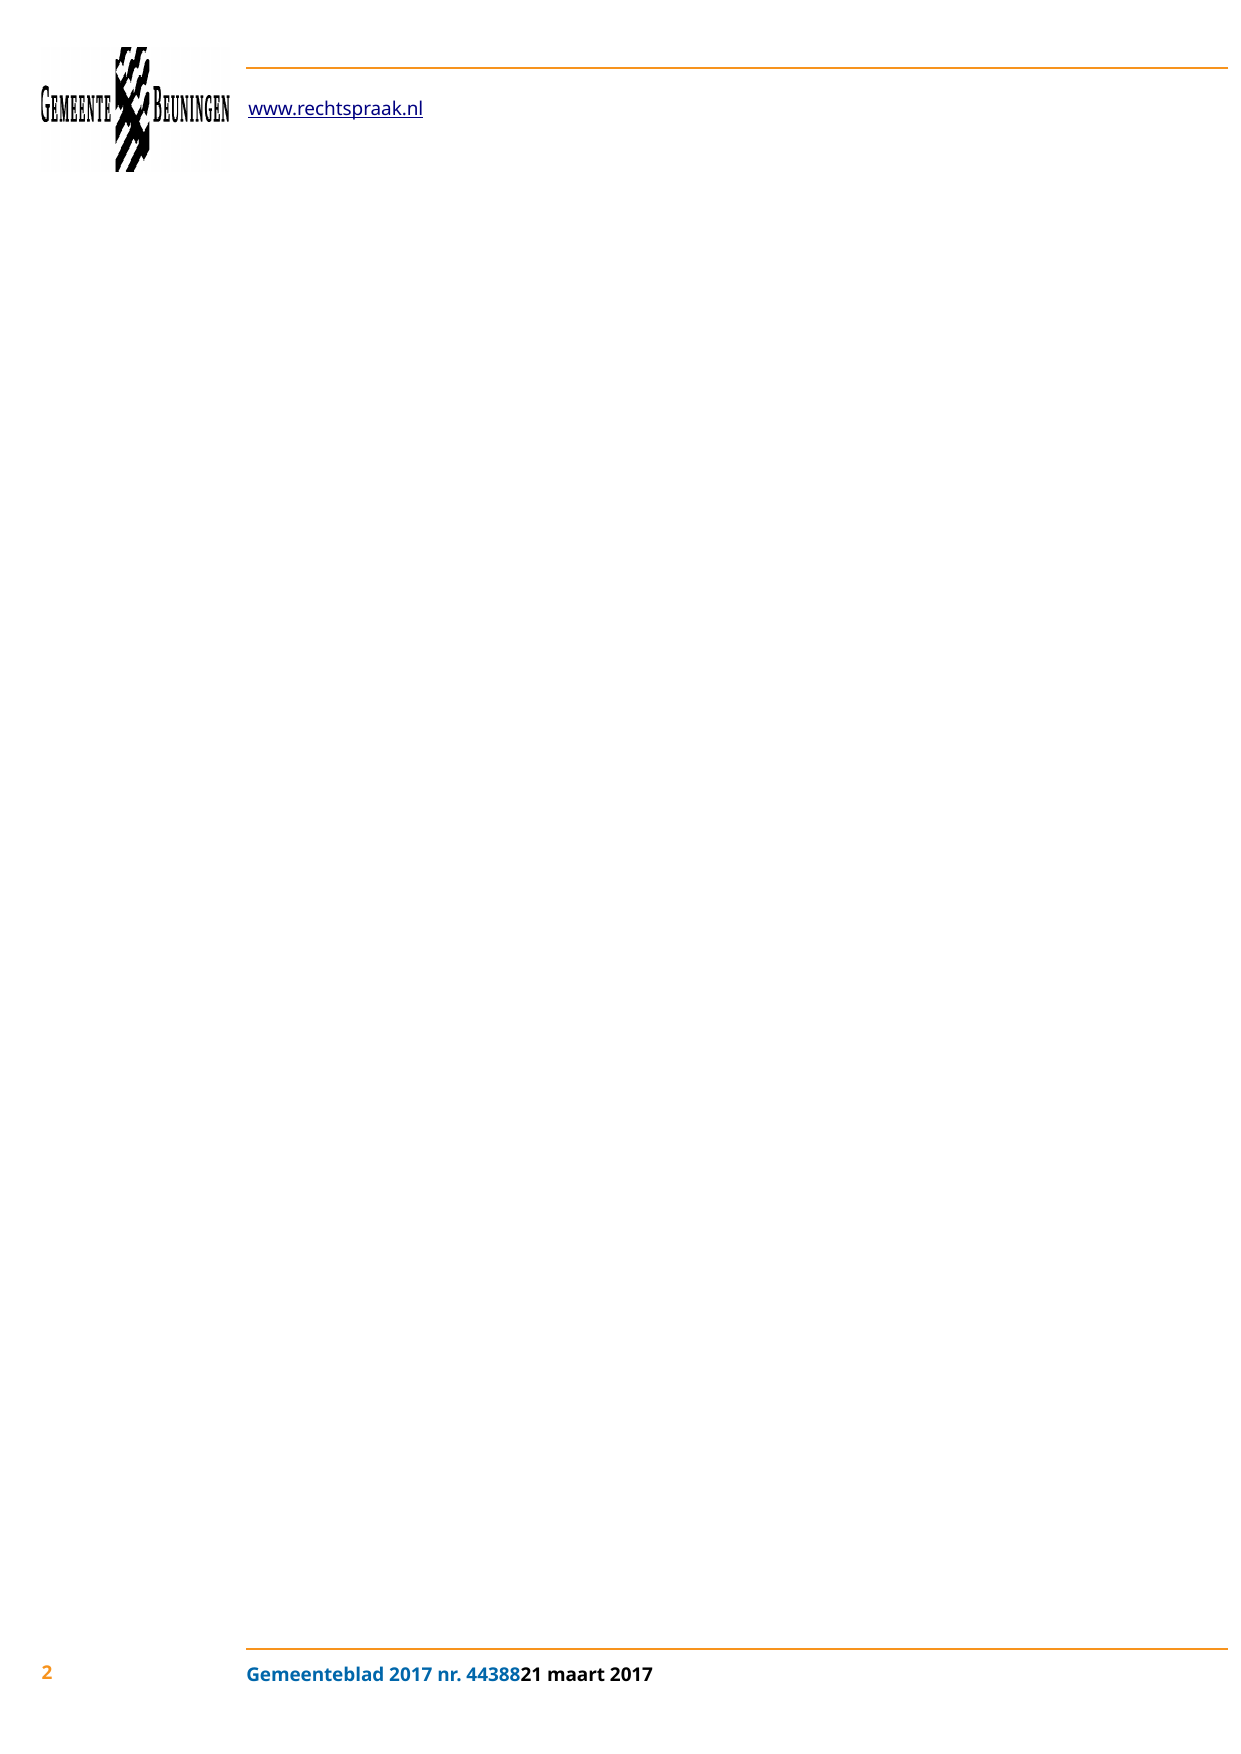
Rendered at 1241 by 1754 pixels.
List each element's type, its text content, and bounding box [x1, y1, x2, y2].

picture [41, 47, 231, 172]
text www.rechtspraak.nl [248, 95, 1152, 121]
